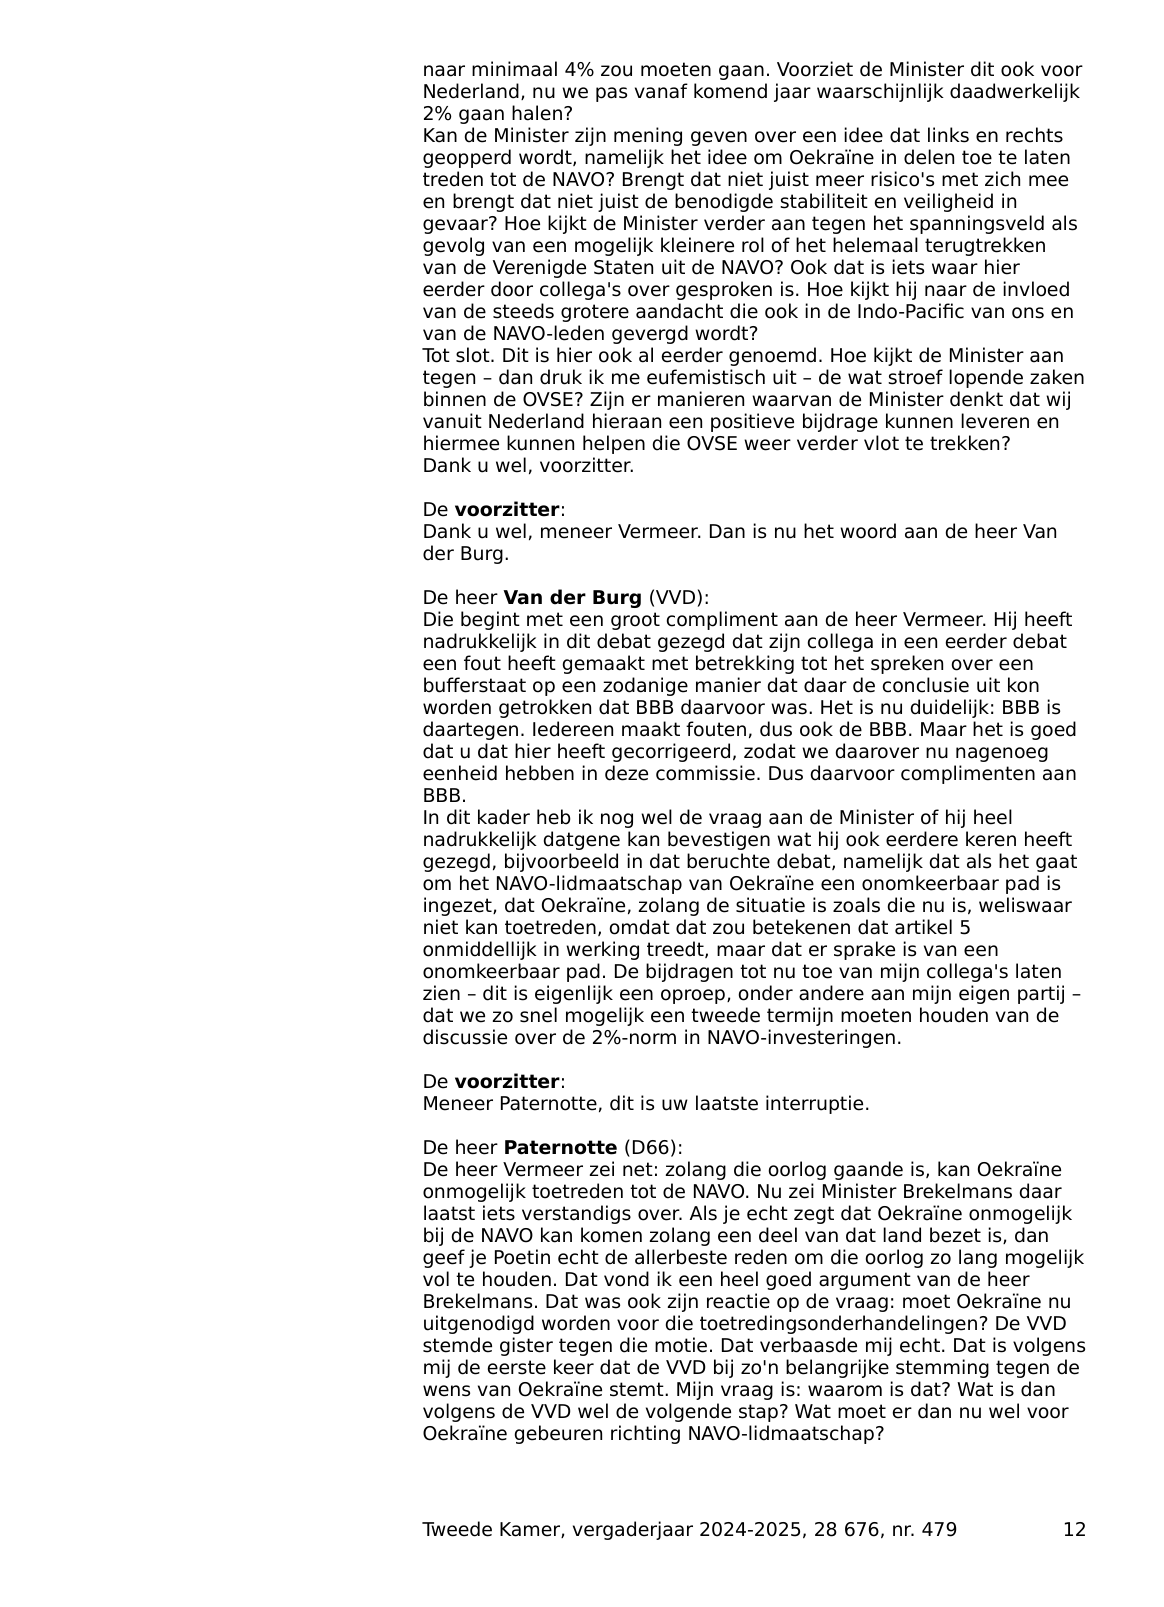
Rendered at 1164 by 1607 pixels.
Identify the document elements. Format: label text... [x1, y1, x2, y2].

text De heer Paternotte (D66): [422, 1137, 1087, 1159]
text Tot slot. Dit is hier ook al eerder genoemd. Hoe kijkt de Minister aan tegen – dan druk ik me eufemistisch uit – de wat stroef lopende zaken binnen de OVSE? Zijn er manieren waarvan de Minister denkt dat wij vanuit Nederland hieraan een positieve bijdrage kunnen leveren en hiermee kunnen helpen die OVSE weer verder vlot te trekken? [422, 345, 1087, 455]
text De heer Van der Burg (VVD): [422, 587, 1087, 609]
text De voorzitter: [422, 499, 1087, 521]
text De heer Vermeer zei net: zolang die oorlog gaande is, kan Oekraïne onmogelijk toetreden tot de NAVO. Nu zei Minister Brekelmans daar laatst iets verstandigs over. Als je echt zegt dat Oekraïne onmogelijk bij de NAVO kan komen zolang een deel van dat land bezet is, dan geef je Poetin echt de allerbeste reden om die oorlog zo lang mogelijk vol te houden. Dat vond ik een heel goed argument van de heer Brekelmans. Dat was ook zijn reactie op de vraag: moet Oekraïne nu uitgenodigd worden voor die toetredingsonderhandelingen? De VVD stemde gister tegen die motie. Dat verbaasde mij echt. Dat is volgens mij de eerste keer dat de VVD bij zo'n belangrijke stemming tegen de wens van Oekraïne stemt. Mijn vraag is: waarom is dat? Wat is dan volgens de VVD wel de volgende stap? Wat moet er dan nu wel voor Oekraïne gebeuren richting NAVO-lidmaatschap? [422, 1159, 1087, 1444]
text Meneer Paternotte, dit is uw laatste interruptie. [422, 1093, 1087, 1115]
text Die begint met een groot compliment aan de heer Vermeer. Hij heeft nadrukkelijk in dit debat gezegd dat zijn collega in een eerder debat een fout heeft gemaakt met betrekking tot het spreken over een bufferstaat op een zodanige manier dat daar de conclusie uit kon worden getrokken dat BBB daarvoor was. Het is nu duidelijk: BBB is daartegen. Iedereen maakt fouten, dus ook de BBB. Maar het is goed dat u dat hier heeft gecorrigeerd, zodat we daarover nu nagenoeg eenheid hebben in deze commissie. Dus daarvoor complimenten aan BBB. [422, 609, 1087, 807]
text naar minimaal 4% zou moeten gaan. Voorziet de Minister dit ook voor Nederland, nu we pas vanaf komend jaar waarschijnlijk daadwerkelijk 2% gaan halen? [422, 59, 1087, 125]
text Dank u wel, meneer Vermeer. Dan is nu het woord aan de heer Van der Burg. [422, 521, 1087, 565]
text De voorzitter: [422, 1071, 1087, 1093]
text In dit kader heb ik nog wel de vraag aan de Minister of hij heel nadrukkelijk datgene kan bevestigen wat hij ook eerdere keren heeft gezegd, bijvoorbeeld in dat beruchte debat, namelijk dat als het gaat om het NAVO-lidmaatschap van Oekraïne een onomkeerbaar pad is ingezet, dat Oekraïne, zolang de situatie is zoals die nu is, weliswaar niet kan toetreden, omdat dat zou betekenen dat artikel 5 onmiddellijk in werking treedt, maar dat er sprake is van een onomkeerbaar pad. De bijdragen tot nu toe van mijn collega's laten zien – dit is eigenlijk een oproep, onder andere aan mijn eigen partij – dat we zo snel mogelijk een tweede termijn moeten houden van de discussie over de 2%-norm in NAVO-investeringen. [422, 807, 1087, 1048]
text Kan de Minister zijn mening geven over een idee dat links en rechts geopperd wordt, namelijk het idee om Oekraïne in delen toe te laten treden tot de NAVO? Brengt dat niet juist meer risico's met zich mee en brengt dat niet juist de benodigde stabiliteit en veiligheid in gevaar? Hoe kijkt de Minister verder aan tegen het spanningsveld als gevolg van een mogelijk kleinere rol of het helemaal terugtrekken van de Verenigde Staten uit de NAVO? Ook dat is iets waar hier eerder door collega's over gesproken is. Hoe kijkt hij naar de invloed van de steeds grotere aandacht die ook in de Indo-Pacific van ons en van de NAVO-leden gevergd wordt? [422, 125, 1087, 345]
text Dank u wel, voorzitter. [422, 455, 1087, 477]
